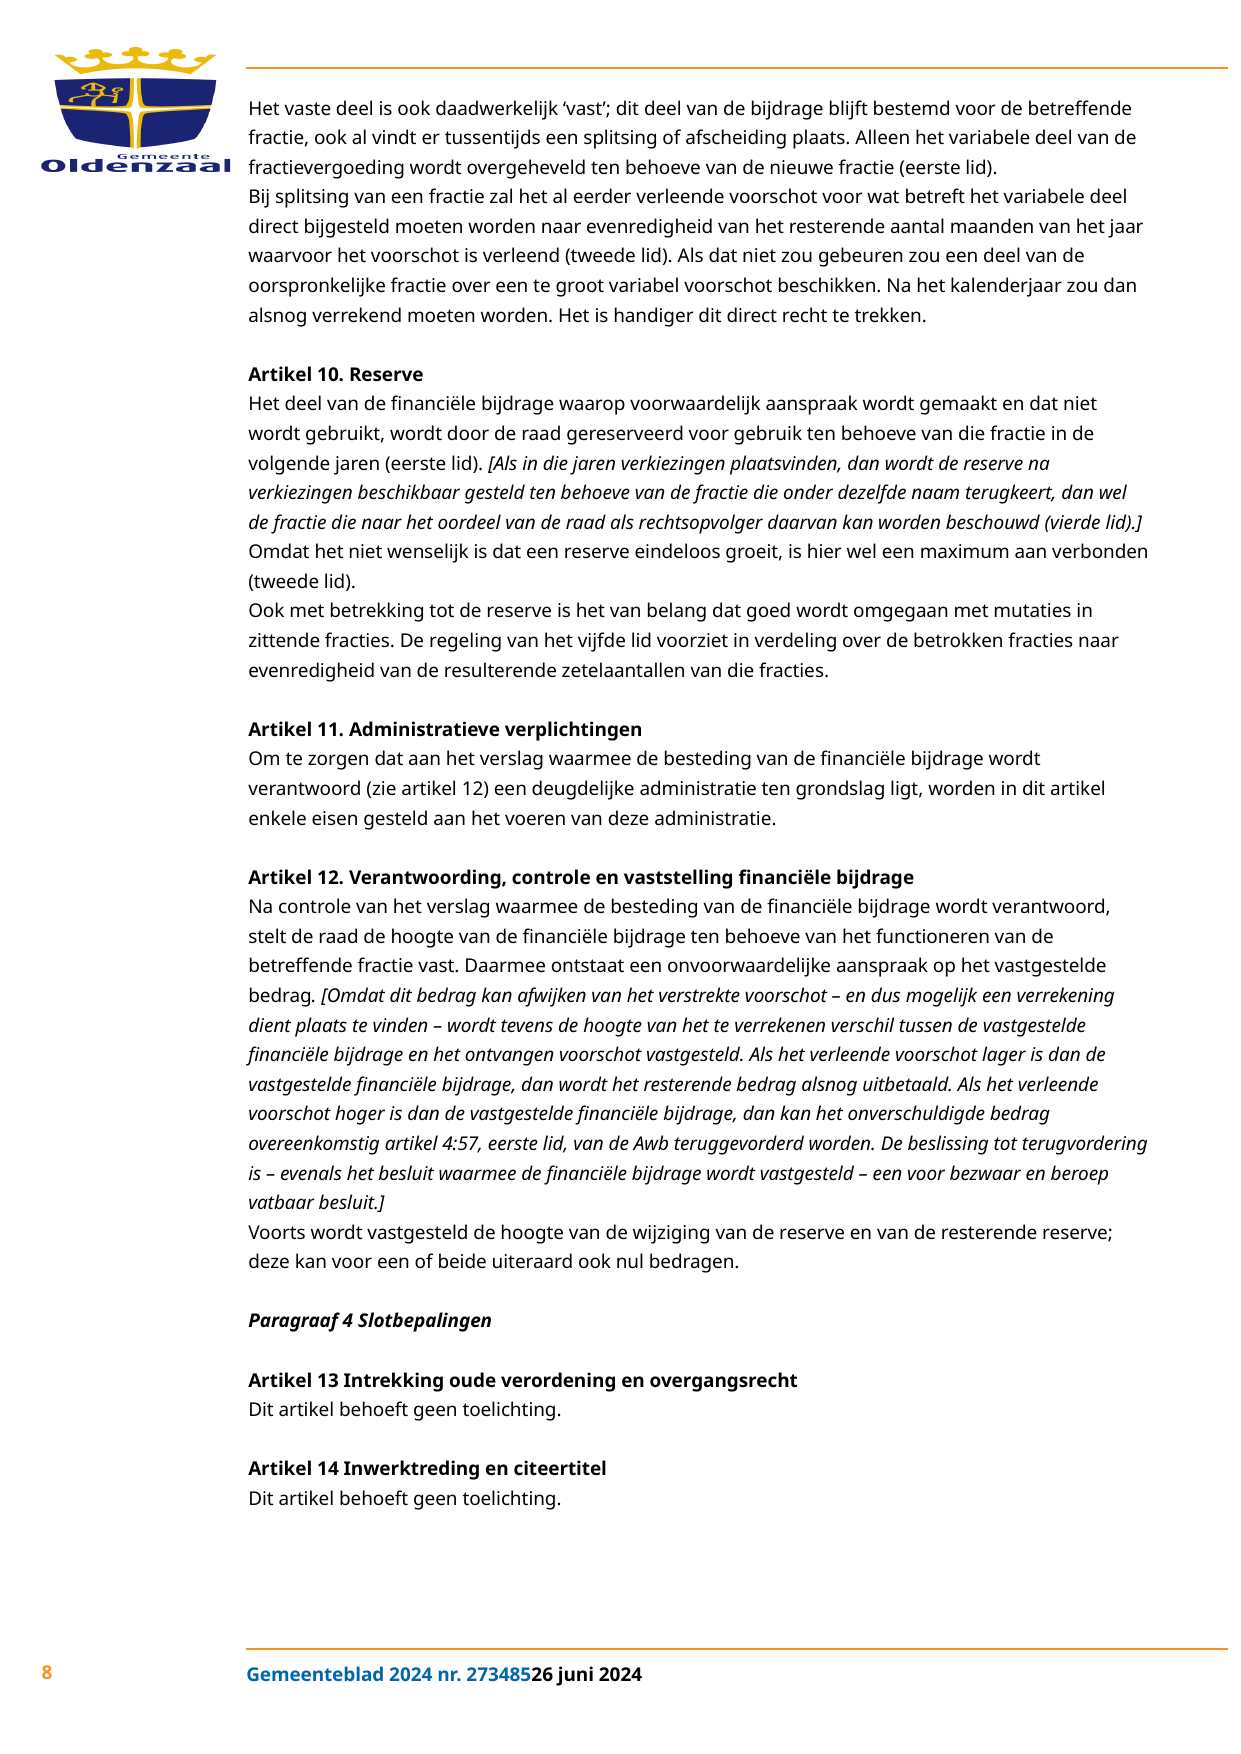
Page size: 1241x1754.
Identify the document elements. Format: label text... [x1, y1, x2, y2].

picture [41, 47, 231, 172]
text Artikel 11. Administratieve verplichtingen [248, 716, 1152, 742]
text Voorts wordt vastgesteld de hoogte van de wijziging van de reserve en van de resterende reserve; deze kan voor een of beide uiteraard ook nul bedragen. [248, 1219, 1152, 1274]
text Artikel 10. Reserve [248, 361, 1152, 387]
text Om te zorgen dat aan het verslag waarmee de besteding van de financiële bijdrage wordt verantwoord (zie artikel 12) een deugdelijke administratie ten grondslag ligt, worden in dit artikel enkele eisen gesteld aan het voeren van deze administratie. [248, 746, 1152, 831]
text Ook met betrekking tot de reserve is het van belang dat goed wordt omgegaan met mutaties in zittende fracties. De regeling van het vijfde lid voorziet in verdeling over de betrokken fracties naar evenredigheid van de resulterende zetelaantallen van die fracties. [248, 598, 1152, 683]
text Artikel 12. Verantwoording, controle en vaststelling financiële bijdrage [248, 864, 1152, 890]
text Artikel 14 Inwerktreding en citeertitel [248, 1456, 1152, 1481]
text Paragraaf 4 Slotbepalingen [248, 1308, 1152, 1333]
text Bij splitsing van een fractie zal het al eerder verleende voorschot voor wat betreft het variabele deel direct bijgesteld moeten worden naar evenredigheid van het resterende aantal maanden van het jaar waarvoor het voorschot is verleend (tweede lid). Als dat niet zou gebeuren zou een deel van de oorspronkelijke fractie over een te groot variabel voorschot beschikken. Na het kalenderjaar zou dan alsnog verrekend moeten worden. Het is handiger dit direct recht te trekken. [248, 183, 1152, 328]
text Het vaste deel is ook daadwerkelijk ‘vast’; dit deel van de bijdrage blijft bestemd voor de betreffende fractie, ook al vindt er tussentijds een splitsing of afscheiding plaats. Alleen het variabele deel van de fractievergoeding wordt overgeheveld ten behoeve van de nieuwe fractie (eerste lid). [248, 95, 1152, 180]
text Dit artikel behoeft geen toelichting. [248, 1485, 1152, 1511]
text Na controle van het verslag waarmee de besteding van de financiële bijdrage wordt verantwoord, stelt de raad de hoogte van de financiële bijdrage ten behoeve van het functioneren van de betreffende fractie vast. Daarmee ontstaat een onvoorwaardelijke aanspraak op het vastgestelde bedrag. [Omdat dit bedrag kan afwijken van het verstrekte voorschot – en dus mogelijk een verrekening dient plaats te vinden – wordt tevens de hoogte van het te verrekenen verschil tussen de vastgestelde financiële bijdrage en het ontvangen voorschot vastgesteld. Als het verleende voorschot lager is dan de vastgestelde financiële bijdrage, dan wordt het resterende bedrag alsnog uitbetaald. Als het verleende voorschot hoger is dan de vastgestelde financiële bijdrage, dan kan het onverschuldigde bedrag overeenkomstig artikel 4:57, eerste lid, van de Awb teruggevorderd worden. De beslissing tot terugvordering is – evenals het besluit waarmee de financiële bijdrage wordt vastgesteld – een voor bezwaar en beroep vatbaar besluit.] [248, 893, 1152, 1215]
text Dit artikel behoeft geen toelichting. [248, 1396, 1152, 1422]
text Artikel 13 Intrekking oude verordening en overgangsrecht [248, 1367, 1152, 1393]
text Het deel van de financiële bijdrage waarop voorwaardelijk aanspraak wordt gemaakt en dat niet wordt gebruikt, wordt door de raad gereserveerd voor gebruik ten behoeve van die fractie in de volgende jaren (eerste lid). [Als in die jaren verkiezingen plaatsvinden, dan wordt de reserve na verkiezingen beschikbaar gesteld ten behoeve van de fractie die onder dezelfde naam terugkeert, dan wel de fractie die naar het oordeel van de raad als rechtsopvolger daarvan kan worden beschouwd (vierde lid).] Omdat het niet wenselijk is dat een reserve eindeloos groeit, is hier wel een maximum aan verbonden (tweede lid). [248, 391, 1152, 594]
